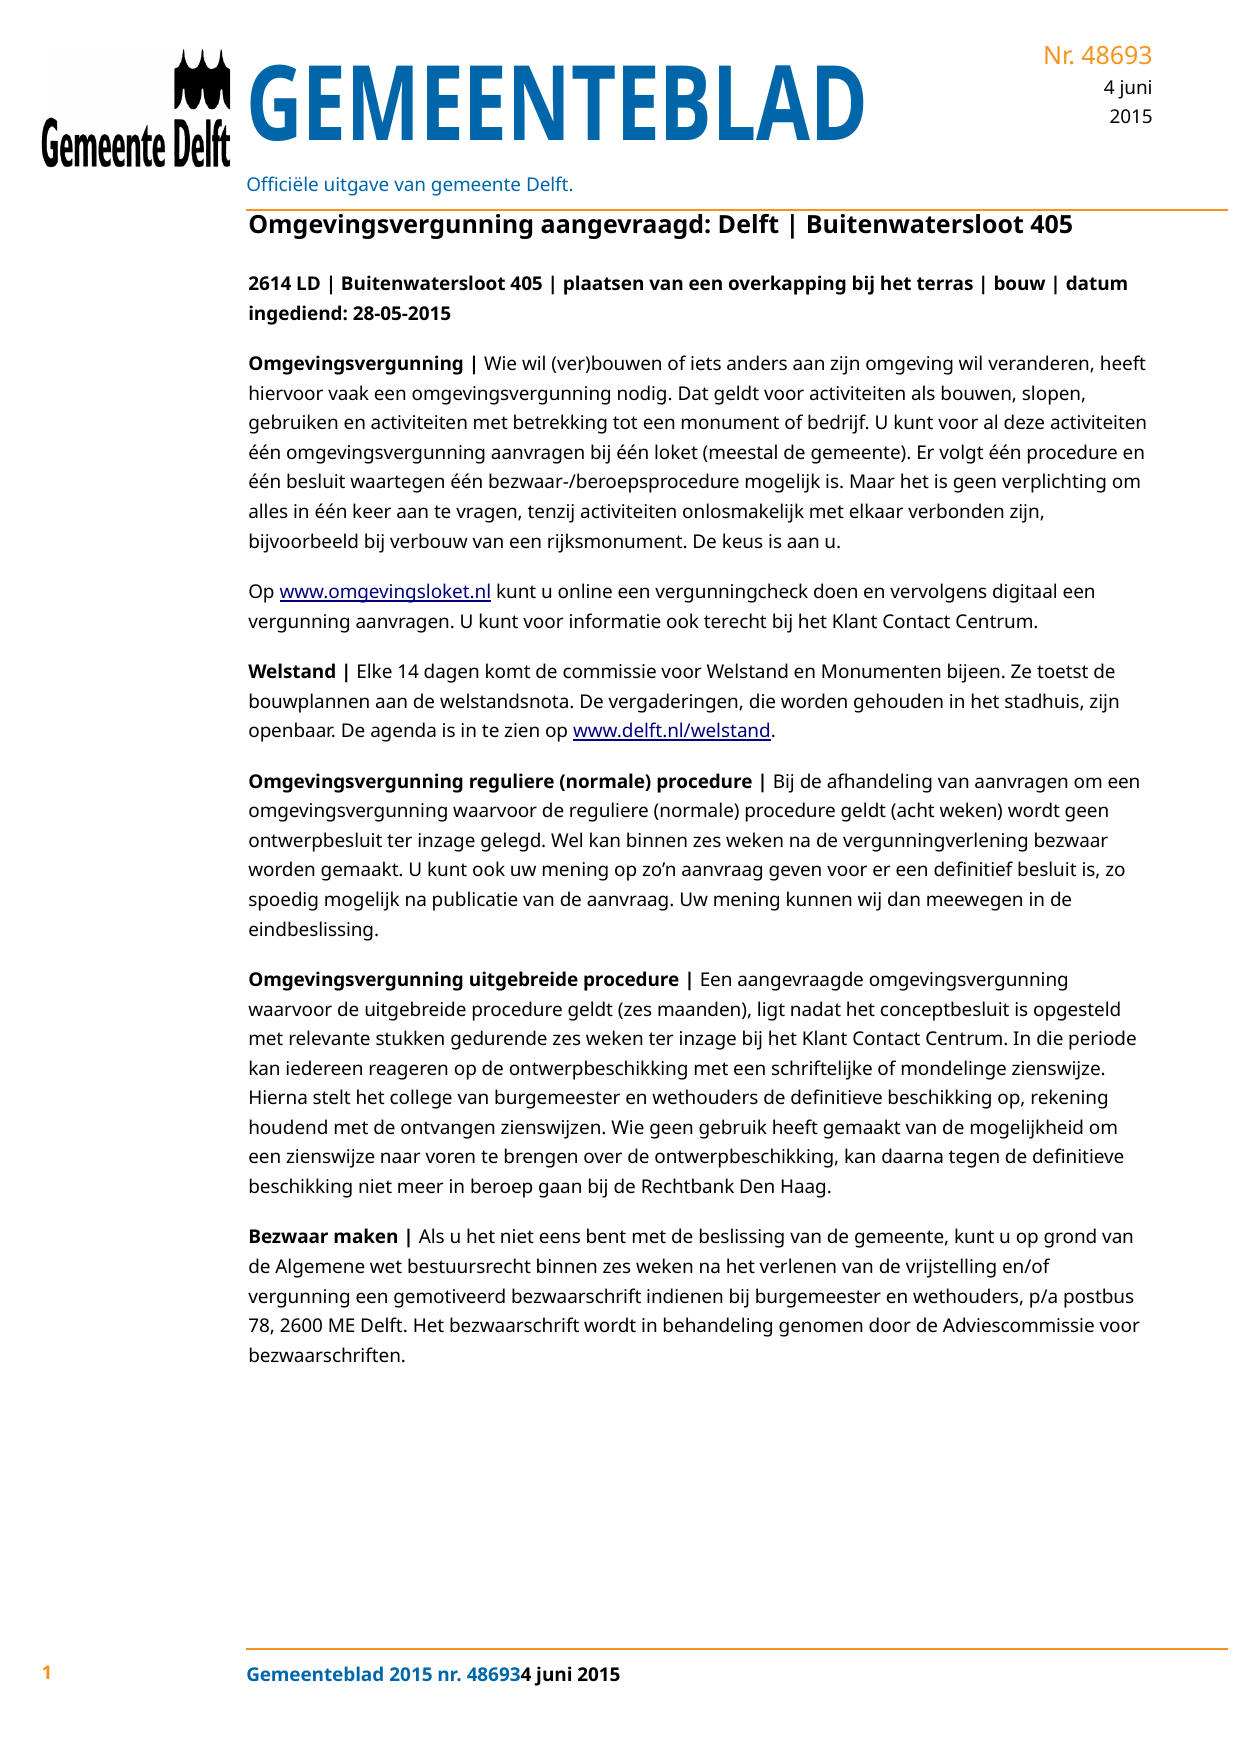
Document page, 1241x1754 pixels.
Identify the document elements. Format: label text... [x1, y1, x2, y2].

text Op www.omgevingsloket.nl kunt u online een vergunningcheck doen en vervolgens digitaal een vergunning aanvragen. U kunt voor informatie ook terecht bij het Klant Contact Centrum. [248, 578, 1152, 633]
picture [41, 47, 231, 172]
text Omgevingsvergunning aangevraagd: Delft | Buitenwatersloot 405 [248, 211, 1152, 241]
text 2614 LD | Buitenwatersloot 405 | plaatsen van een overkapping bij het terras | bouw | datum ingediend: 28-05-2015 [248, 270, 1152, 326]
text Bezwaar maken | Als u het niet eens bent met de beslissing van de gemeente, kunt u op grond van de Algemene wet bestuursrecht binnen zes weken na het verlenen van de vrijstelling en/of vergunning een gemotiveerd bezwaarschrift indienen bij burgemeester en wethouders, p/a postbus 78, 2600 ME Delft. Het bezwaarschrift wordt in behandeling genomen door de Adviescommissie voor bezwaarschriften. [248, 1224, 1152, 1368]
text Omgevingsvergunning | Wie wil (ver)bouwen of iets anders aan zijn omgeving wil veranderen, heeft hiervoor vaak een omgevingsvergunning nodig. Dat geldt voor activiteiten als bouwen, slopen, gebruiken en activiteiten met betrekking tot een monument of bedrijf. U kunt voor al deze activiteiten één omgevingsvergunning aanvragen bij één loket (meestal de gemeente). Er volgt één procedure en één besluit waartegen één bezwaar-/beroepsprocedure mogelijk is. Maar het is geen verplichting om alles in één keer aan te vragen, tenzij activiteiten onlosmakelijk met elkaar verbonden zijn, bijvoorbeeld bij verbouw van een rijksmonument. De keus is aan u. [248, 350, 1152, 553]
text Omgevingsvergunning reguliere (normale) procedure | Bij de afhandeling van aanvragen om een omgevingsvergunning waarvoor de reguliere (normale) procedure geldt (acht weken) wordt geen ontwerpbesluit ter inzage gelegd. Wel kan binnen zes weken na de vergunningverlening bezwaar worden gemaakt. U kunt ook uw mening op zo’n aanvraag geven voor er een definitief besluit is, zo spoedig mogelijk na publicatie van de aanvraag. Uw mening kunnen wij dan meewegen in de eindbeslissing. [248, 768, 1152, 941]
text Omgevingsvergunning uitgebreide procedure | Een aangevraagde omgevingsvergunning waarvoor de uitgebreide procedure geldt (zes maanden), ligt nadat het conceptbesluit is opgesteld met relevante stukken gedurende zes weken ter inzage bij het Klant Contact Centrum. In die periode kan iedereen reageren op de ontwerpbeschikking met een schriftelijke of mondelinge zienswijze. Hierna stelt het college van burgemeester en wethouders de definitieve beschikking op, rekening houdend met de ontvangen zienswijzen. Wie geen gebruik heeft gemaakt van de mogelijkheid om een zienswijze naar voren te brengen over de ontwerpbeschikking, kan daarna tegen de definitieve beschikking niet meer in beroep gaan bij de Rechtbank Den Haag. [248, 966, 1152, 1199]
text Welstand | Elke 14 dagen komt de commissie voor Welstand en Monumenten bijeen. Ze toetst de bouwplannen aan de welstandsnota. De vergaderingen, die worden gehouden in het stadhuis, zijn openbaar. De agenda is in te zien op www.delft.nl/welstand. [248, 658, 1152, 743]
